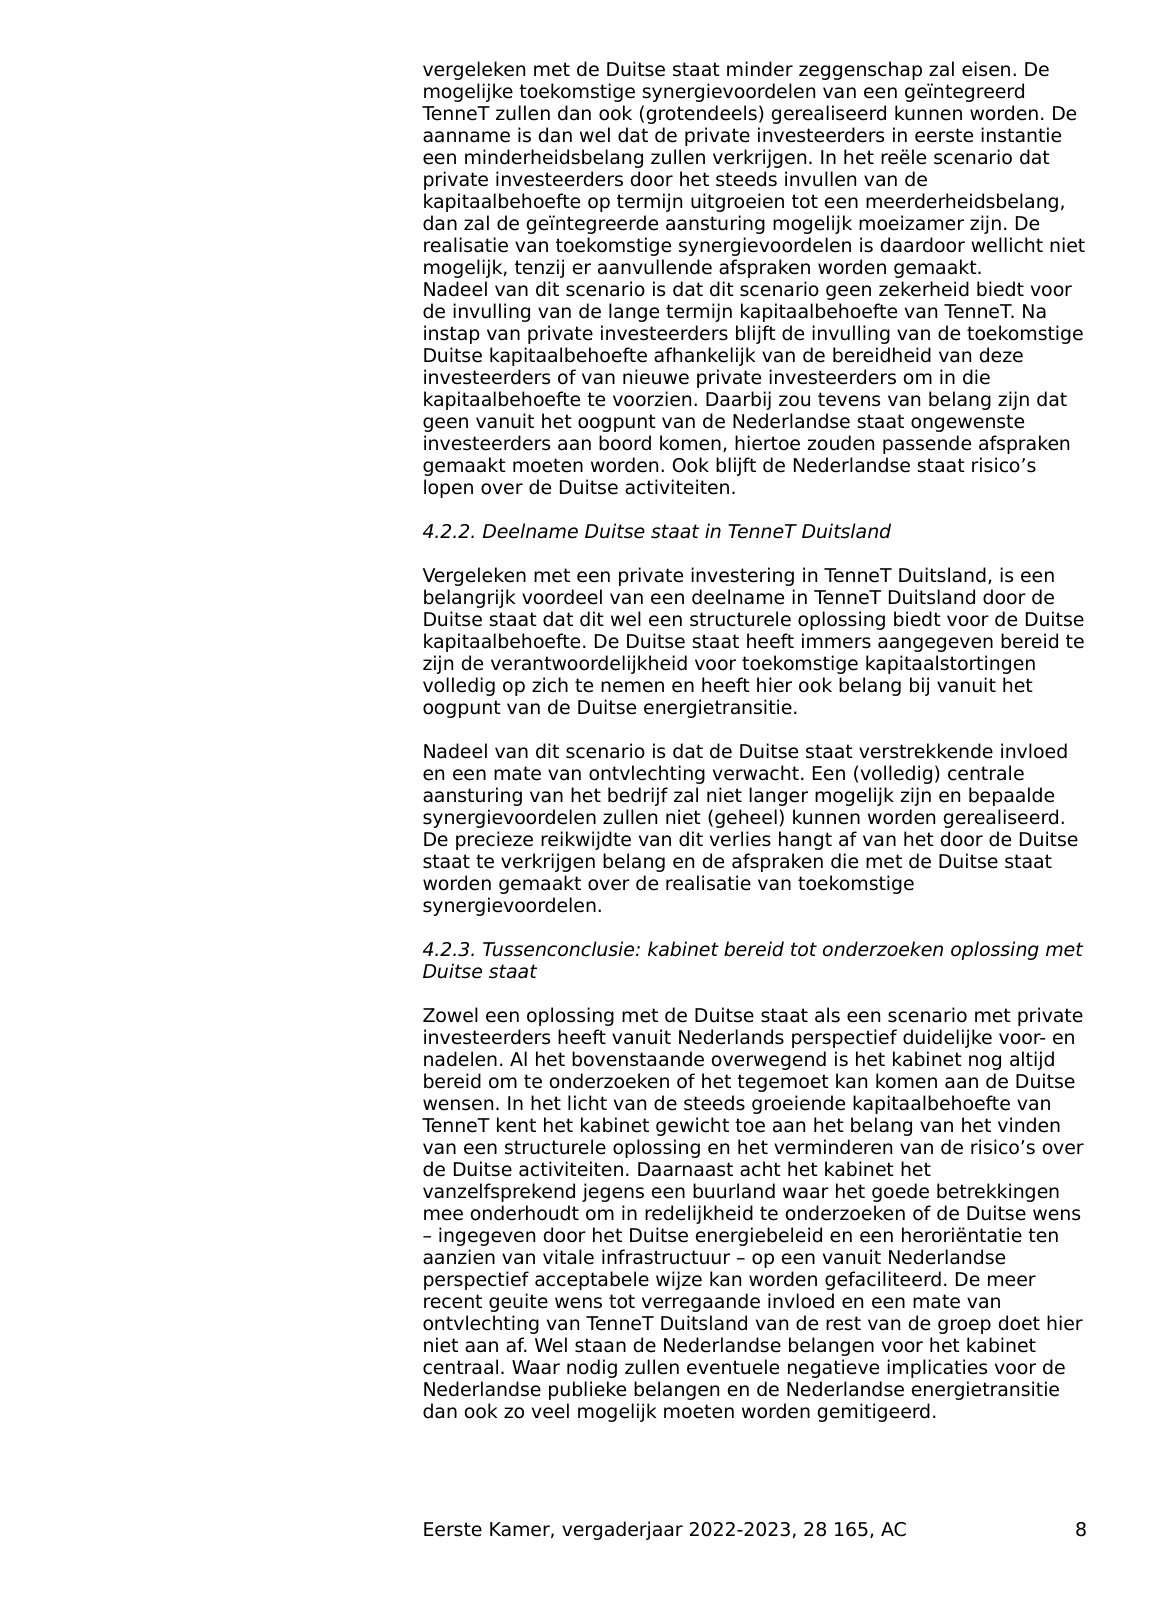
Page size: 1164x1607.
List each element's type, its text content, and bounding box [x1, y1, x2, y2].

text Nadeel van dit scenario is dat dit scenario geen zekerheid biedt voor de invulling van de lange termijn kapitaalbehoefte van TenneT. Na instap van private investeerders blijft de invulling van de toekomstige Duitse kapitaalbehoefte afhankelijk van de bereidheid van deze investeerders of van nieuwe private investeerders om in die kapitaalbehoefte te voorzien. Daarbij zou tevens van belang zijn dat geen vanuit het oogpunt van de Nederlandse staat ongewenste investeerders aan boord komen, hiertoe zouden passende afspraken gemaakt moeten worden. Ook blijft de Nederlandse staat risico’s lopen over de Duitse activiteiten. [422, 279, 1087, 499]
subtitle 4.2.3. Tussenconclusie: kabinet bereid tot onderzoeken oplossing met Duitse staat [422, 939, 1087, 983]
text Vergeleken met een private investering in TenneT Duitsland, is een belangrijk voordeel van een deelname in TenneT Duitsland door de Duitse staat dat dit wel een structurele oplossing biedt voor de Duitse kapitaalbehoefte. De Duitse staat heeft immers aangegeven bereid te zijn de verantwoordelijkheid voor toekomstige kapitaalstortingen volledig op zich te nemen en heeft hier ook belang bij vanuit het oogpunt van de Duitse energietransitie. [422, 565, 1087, 719]
text vergeleken met de Duitse staat minder zeggenschap zal eisen. De mogelijke toekomstige synergievoordelen van een geïntegreerd TenneT zullen dan ook (grotendeels) gerealiseerd kunnen worden. De aanname is dan wel dat de private investeerders in eerste instantie een minderheidsbelang zullen verkrijgen. In het reële scenario dat private investeerders door het steeds invullen van de kapitaalbehoefte op termijn uitgroeien tot een meerderheidsbelang, dan zal de geïntegreerde aansturing mogelijk moeizamer zijn. De realisatie van toekomstige synergievoordelen is daardoor wellicht niet mogelijk, tenzij er aanvullende afspraken worden gemaakt. [422, 59, 1087, 279]
subtitle 4.2.2. Deelname Duitse staat in TenneT Duitsland [422, 521, 1087, 543]
text Nadeel van dit scenario is dat de Duitse staat verstrekkende invloed en een mate van ontvlechting verwacht. Een (volledig) centrale aansturing van het bedrijf zal niet langer mogelijk zijn en bepaalde synergievoordelen zullen niet (geheel) kunnen worden gerealiseerd. De precieze reikwijdte van dit verlies hangt af van het door de Duitse staat te verkrijgen belang en de afspraken die met de Duitse staat worden gemaakt over de realisatie van toekomstige synergievoordelen. [422, 741, 1087, 917]
text Zowel een oplossing met de Duitse staat als een scenario met private investeerders heeft vanuit Nederlands perspectief duidelijke voor- en nadelen. Al het bovenstaande overwegend is het kabinet nog altijd bereid om te onderzoeken of het tegemoet kan komen aan de Duitse wensen. In het licht van de steeds groeiende kapitaalbehoefte van TenneT kent het kabinet gewicht toe aan het belang van het vinden van een structurele oplossing en het verminderen van de risico’s over de Duitse activiteiten. Daarnaast acht het kabinet het vanzelfsprekend jegens een buurland waar het goede betrekkingen mee onderhoudt om in redelijkheid te onderzoeken of de Duitse wens – ingegeven door het Duitse energiebeleid en een heroriëntatie ten aanzien van vitale infrastructuur – op een vanuit Nederlandse perspectief acceptabele wijze kan worden gefaciliteerd. De meer recent geuite wens tot verregaande invloed en een mate van ontvlechting van TenneT Duitsland van de rest van de groep doet hier niet aan af. Wel staan de Nederlandse belangen voor het kabinet centraal. Waar nodig zullen eventuele negatieve implicaties voor de Nederlandse publieke belangen en de Nederlandse energietransitie dan ook zo veel mogelijk moeten worden gemitigeerd. [422, 1005, 1087, 1423]
